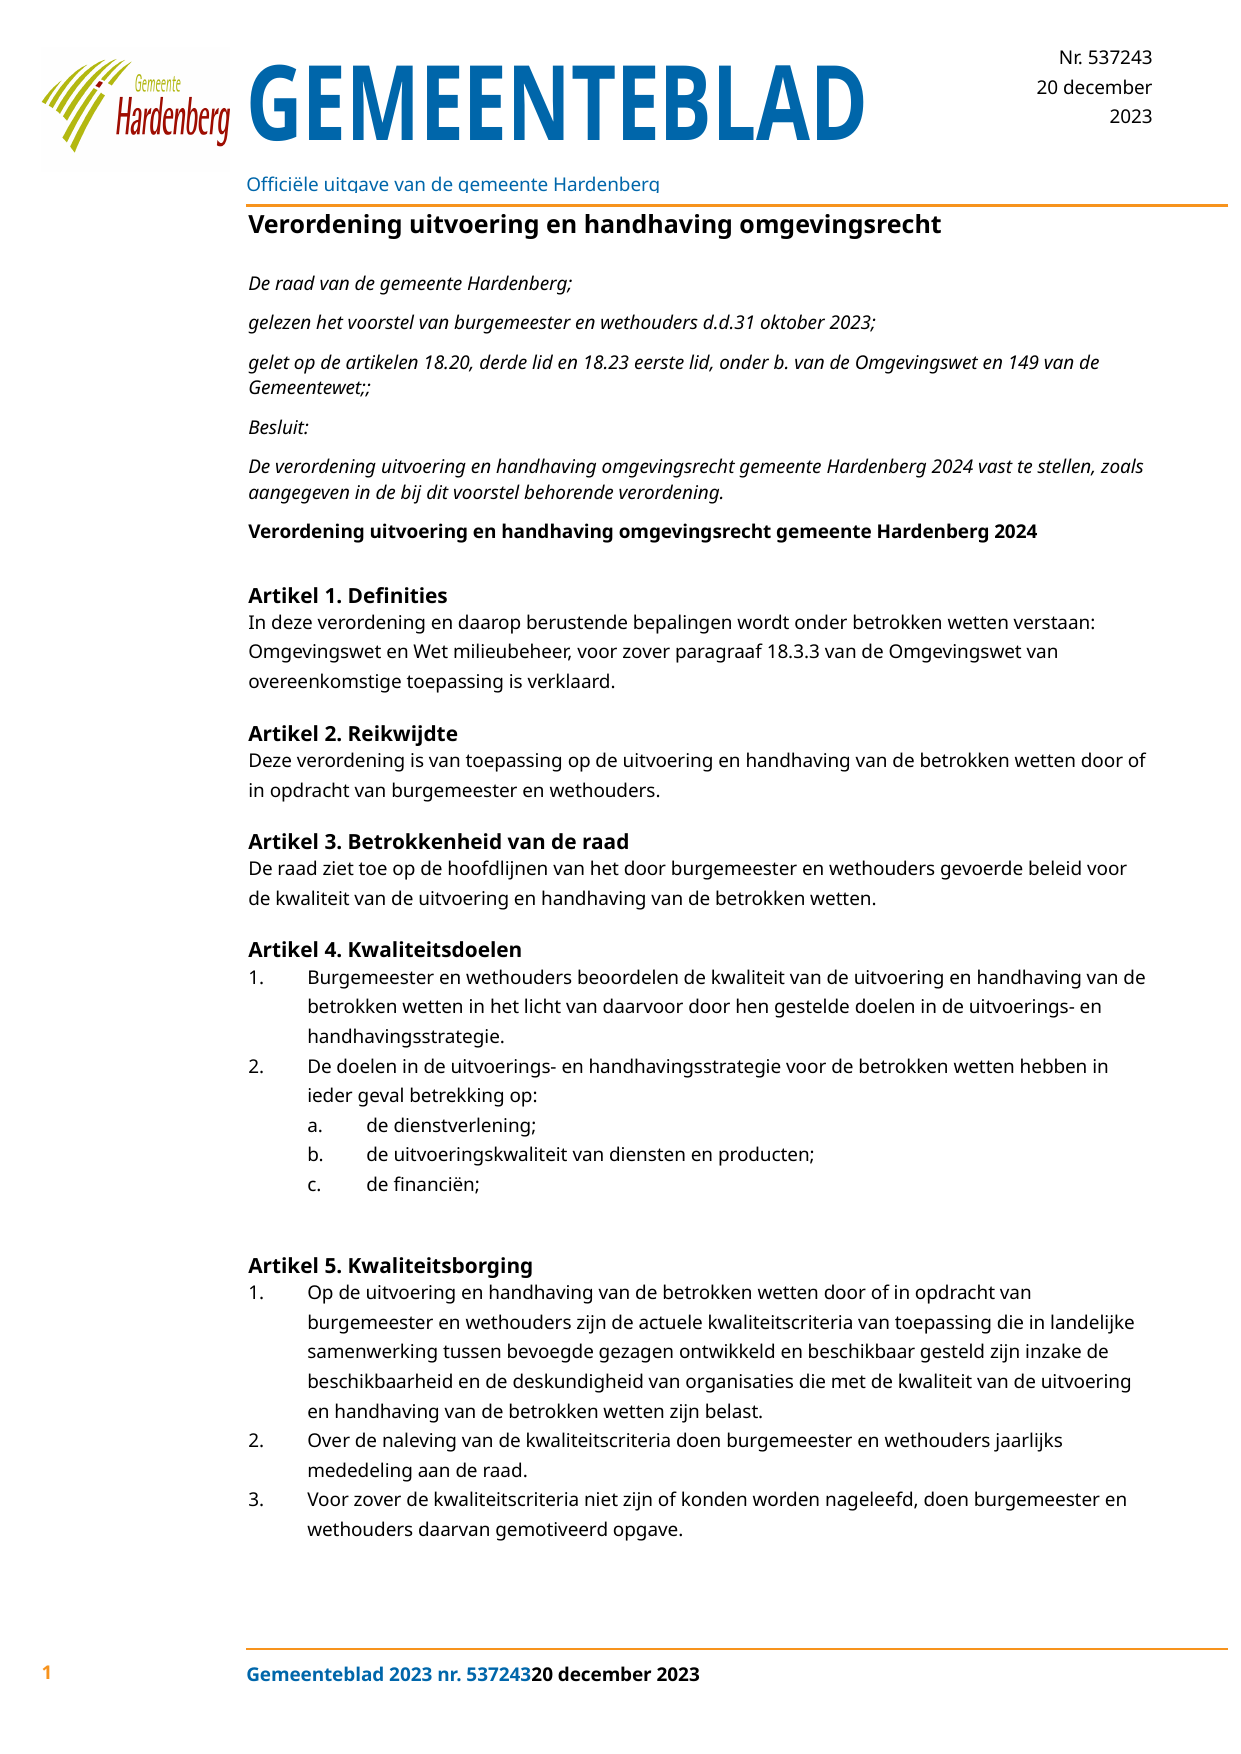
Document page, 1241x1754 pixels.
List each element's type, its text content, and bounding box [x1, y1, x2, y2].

text Artikel 1. Definities [248, 581, 1152, 609]
text Verordening uitvoering en handhaving omgevingsrecht [248, 207, 1152, 241]
list Op de uitvoering en handhaving van de betrokken wetten door of in opdracht van burgemeester en wethouders zijn de actuele kwaliteitscriteria van toepassing die in landelijke samenwerking tussen bevoegde gezagen ontwikkeld en beschikbaar gesteld zijn inzake de beschikbaarheid en de deskundigheid van organisaties die met de kwaliteit van de uitvoering en handhaving van de betrokken wetten zijn belast. [248, 1279, 1152, 1424]
list de uitvoeringskwaliteit van diensten en producten; [307, 1142, 1152, 1167]
text Artikel 2. Reikwijdte [248, 719, 1152, 747]
list De doelen in de uitvoerings- en handhavingsstrategie voor de betrokken wetten hebben in ieder geval betrekking op: [248, 1053, 1152, 1108]
text Artikel 3. Betrokkenheid van de raad [248, 827, 1152, 856]
text Artikel 5. Kwaliteitsborging [248, 1251, 1152, 1279]
text Deze verordening is van toepassing op de uitvoering en handhaving van de betrokken wetten door of in opdracht van burgemeester en wethouders. [248, 747, 1152, 802]
text De raad van de gemeente Hardenberg; [248, 270, 1152, 296]
text gelezen het voorstel van burgemeester en wethouders d.d.31 oktober 2023; [248, 309, 1152, 335]
list de financiën; [307, 1171, 1152, 1197]
list Voor zover de kwaliteitscriteria niet zijn of konden worden nageleefd, doen burgemeester en wethouders daarvan gemotiveerd opgave. [248, 1487, 1152, 1542]
text Besluit: [248, 414, 1152, 439]
list Burgemeester en wethouders beoordelen de kwaliteit van de uitvoering en handhaving van de betrokken wetten in het licht van daarvoor door hen gestelde doelen in de uitvoerings- en handhavingsstrategie. [248, 964, 1152, 1049]
picture [41, 47, 231, 172]
list de dienstverlening; [307, 1112, 1152, 1138]
text De verordening uitvoering en handhaving omgevingsrecht gemeente Hardenberg 2024 vast te stellen, zoals aangegeven in de bij dit voorstel behorende verordening. [248, 453, 1152, 504]
text Verordening uitvoering en handhaving omgevingsrecht gemeente Hardenberg 2024 [248, 518, 1152, 544]
text In deze verordening en daarop berustende bepalingen wordt onder betrokken wetten verstaan: Omgevingswet en Wet milieubeheer, voor zover paragraaf 18.3.3 van de Omgevingswet van overeenkomstige toepassing is verklaard. [248, 609, 1152, 694]
text Artikel 4. Kwaliteitsdoelen [248, 936, 1152, 964]
text gelet op de artikelen 18.20, derde lid en 18.23 eerste lid, onder b. van de Omgevingswet en 149 van de Gemeentewet;; [248, 349, 1152, 400]
text De raad ziet toe op de hoofdlijnen van het door burgemeester en wethouders gevoerde beleid voor de kwaliteit van de uitvoering en handhaving van de betrokken wetten. [248, 856, 1152, 911]
list Over de naleving van de kwaliteitscriteria doen burgemeester en wethouders jaarlijks mededeling aan de raad. [248, 1427, 1152, 1483]
